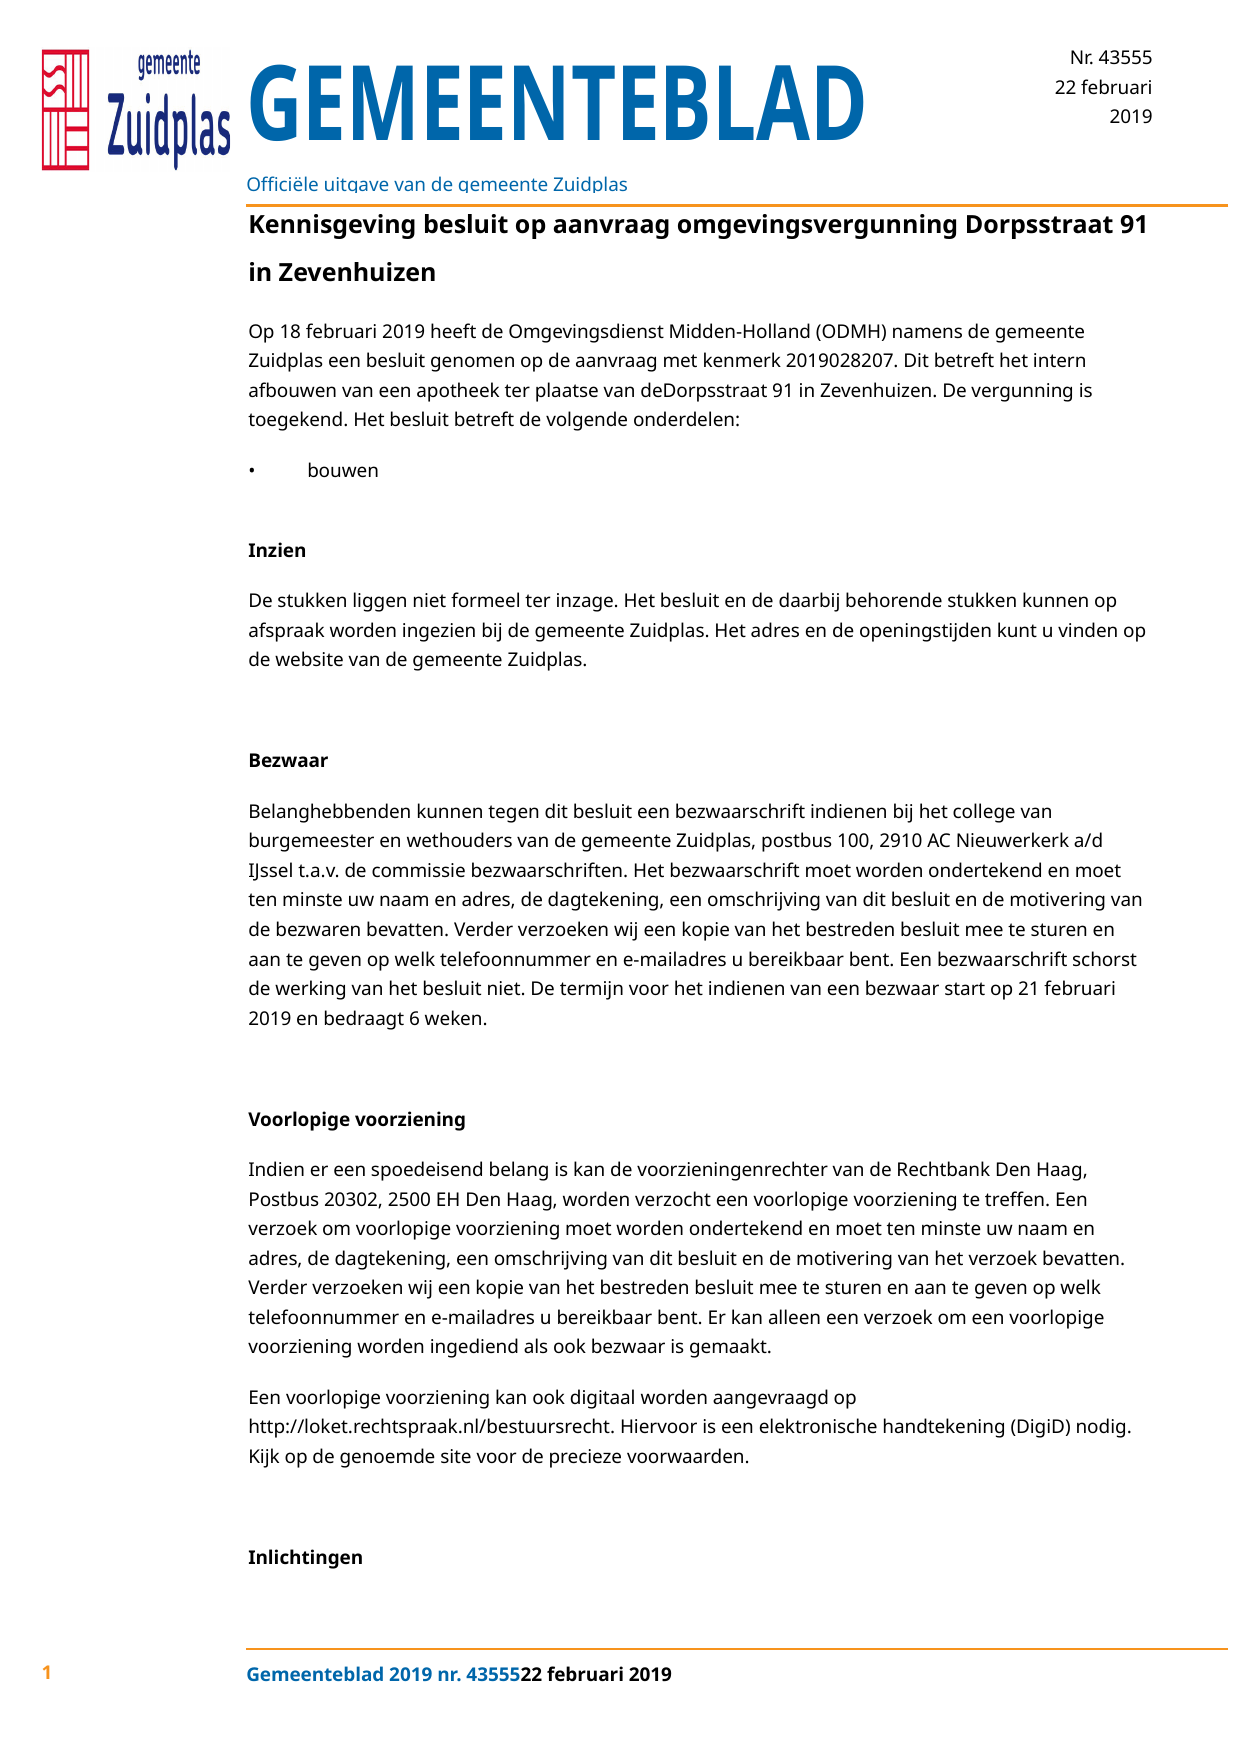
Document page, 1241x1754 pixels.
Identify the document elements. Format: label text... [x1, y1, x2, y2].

list bouwen [248, 457, 1152, 483]
text Kennisgeving besluit op aanvraag omgevingsvergunning Dorpsstraat 91 in Zevenhuizen [248, 207, 1152, 288]
text Voorlopige voorziening [248, 1106, 1152, 1132]
text Inzien [248, 537, 1152, 563]
text Belanghebbenden kunnen tegen dit besluit een bezwaarschrift indienen bij het college van burgemeester en wethouders van de gemeente Zuidplas, postbus 100, 2910 AC Nieuwerkerk a/d IJssel t.a.v. de commissie bezwaarschriften. Het bezwaarschrift moet worden ondertekend en moet ten minste uw naam en adres, de dagtekening, een omschrijving van dit besluit en de motivering van de bezwaren bevatten. Verder verzoeken wij een kopie van het bestreden besluit mee te sturen en aan te geven op welk telefoonnummer en e-mailadres u bereikbaar bent. Een bezwaarschrift schorst de werking van het besluit niet. De termijn voor het indienen van een bezwaar start op 21 februari 2019 en bedraagt 6 weken. [248, 798, 1152, 1031]
picture [41, 47, 231, 172]
text Bezwaar [248, 747, 1152, 773]
text Op 18 februari 2019 heeft de Omgevingsdienst Midden-Holland (ODMH) namens de gemeente Zuidplas een besluit genomen op de aanvraag met kenmerk 2019028207. Dit betreft het intern afbouwen van een apotheek ter plaatse van deDorpsstraat 91 in Zevenhuizen. De vergunning is toegekend. Het besluit betreft de volgende onderdelen: [248, 318, 1152, 432]
text Inlichtingen [248, 1544, 1152, 1570]
text De stukken liggen niet formeel ter inzage. Het besluit en de daarbij behorende stukken kunnen op afspraak worden ingezien bij de gemeente Zuidplas. Het adres en de openingstijden kunt u vinden op de website van de gemeente Zuidplas. [248, 587, 1152, 672]
text Indien er een spoedeisend belang is kan de voorzieningenrechter van de Rechtbank Den Haag, Postbus 20302, 2500 EH Den Haag, worden verzocht een voorlopige voorziening te treffen. Een verzoek om voorlopige voorziening moet worden ondertekend en moet ten minste uw naam en adres, de dagtekening, een omschrijving van dit besluit en de motivering van het verzoek bevatten. Verder verzoeken wij een kopie van het bestreden besluit mee te sturen en aan te geven op welk telefoonnummer en e-mailadres u bereikbaar bent. Er kan alleen een verzoek om een voorlopige voorziening worden ingediend als ook bezwaar is gemaakt. [248, 1156, 1152, 1359]
text Een voorlopige voorziening kan ook digitaal worden aangevraagd op http://loket.rechtspraak.nl/bestuursrecht. Hiervoor is een elektronische handtekening (DigiD) nodig. Kijk op de genoemde site voor de precieze voorwaarden. [248, 1384, 1152, 1469]
